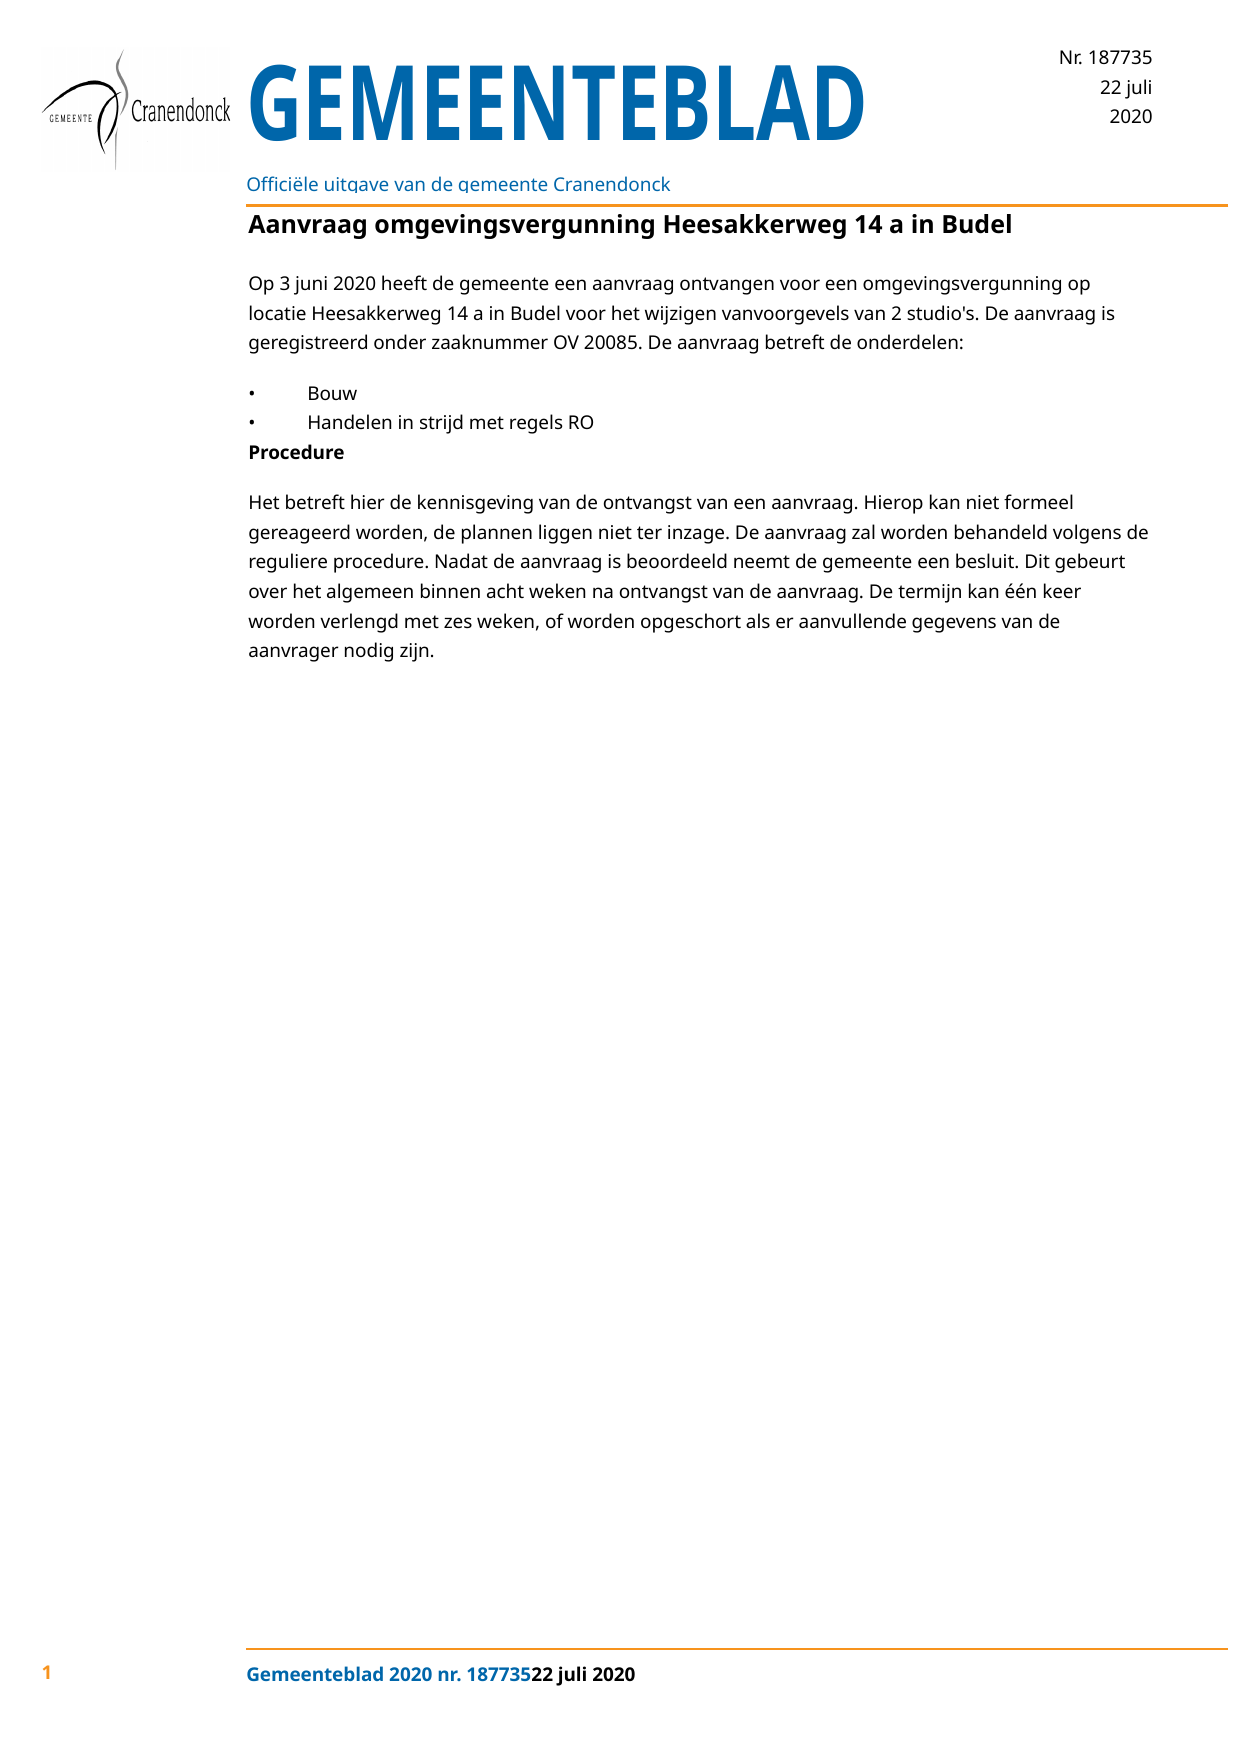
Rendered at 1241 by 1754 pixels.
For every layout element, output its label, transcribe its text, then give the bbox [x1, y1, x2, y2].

picture [41, 47, 231, 172]
list Bouw [248, 380, 1152, 406]
text Procedure [248, 439, 1152, 465]
text Aanvraag omgevingsvergunning Heesakkerweg 14 a in Budel [248, 207, 1152, 241]
list Handelen in strijd met regels RO [248, 409, 1152, 435]
text Op 3 juni 2020 heeft de gemeente een aanvraag ontvangen voor een omgevingsvergunning op locatie Heesakkerweg 14 a in Budel voor het wijzigen vanvoorgevels van 2 studio's. De aanvraag is geregistreerd onder zaaknummer OV 20085. De aanvraag betreft de onderdelen: [248, 270, 1152, 355]
text Het betreft hier de kennisgeving van de ontvangst van een aanvraag. Hierop kan niet formeel gereageerd worden, de plannen liggen niet ter inzage. De aanvraag zal worden behandeld volgens de reguliere procedure. Nadat de aanvraag is beoordeeld neemt de gemeente een besluit. Dit gebeurt over het algemeen binnen acht weken na ontvangst van de aanvraag. De termijn kan één keer worden verlengd met zes weken, of worden opgeschort als er aanvullende gegevens van de aanvrager nodig zijn. [248, 489, 1152, 663]
